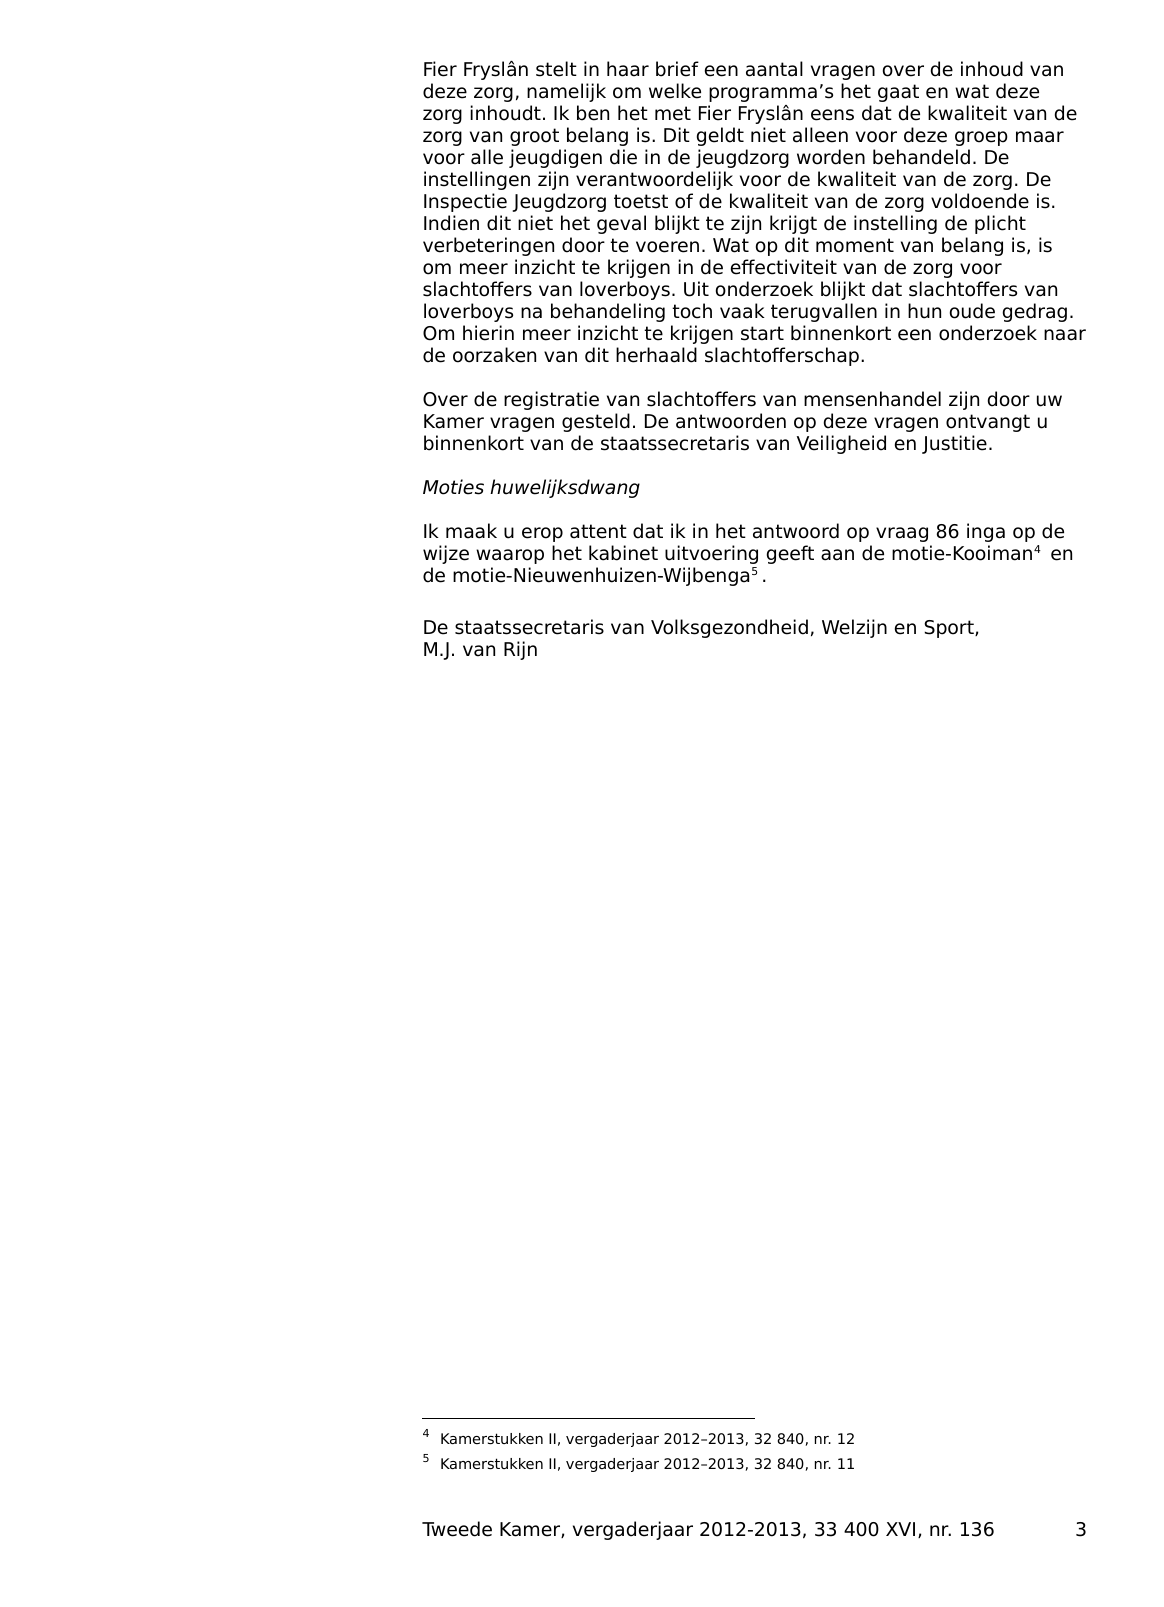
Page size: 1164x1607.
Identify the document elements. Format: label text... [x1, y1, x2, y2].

text De staatssecretaris van Volksgezondheid, Welzijn en Sport, M.J. van Rijn [422, 617, 1087, 661]
text Kamerstukken II, vergaderjaar 2012–2013, 32 840, nr. 12 [422, 1427, 1087, 1449]
subtitle Moties huwelijksdwang [422, 477, 1087, 499]
text Over de registratie van slachtoffers van mensenhandel zijn door uw Kamer vragen gesteld. De antwoorden op deze vragen ontvangt u binnenkort van de staatssecretaris van Veiligheid en Justitie. [422, 389, 1087, 455]
text Fier Fryslân stelt in haar brief een aantal vragen over de inhoud van deze zorg, namelijk om welke programma’s het gaat en wat deze zorg inhoudt. Ik ben het met Fier Fryslân eens dat de kwaliteit van de zorg van groot belang is. Dit geldt niet alleen voor deze groep maar voor alle jeugdigen die in de jeugdzorg worden behandeld. De instellingen zijn verantwoordelijk voor de kwaliteit van de zorg. De Inspectie Jeugdzorg toetst of de kwaliteit van de zorg voldoende is. Indien dit niet het geval blijkt te zijn krijgt de instelling de plicht verbeteringen door te voeren. Wat op dit moment van belang is, is om meer inzicht te krijgen in de effectiviteit van de zorg voor slachtoffers van loverboys. Uit onderzoek blijkt dat slachtoffers van loverboys na behandeling toch vaak terugvallen in hun oude gedrag. Om hierin meer inzicht te krijgen start binnenkort een onderzoek naar de oorzaken van dit herhaald slachtofferschap. [422, 59, 1087, 367]
text Kamerstukken II, vergaderjaar 2012–2013, 32 840, nr. 11 [422, 1452, 1087, 1474]
text Ik maak u erop attent dat ik in het antwoord op vraag 86 inga op de wijze waarop het kabinet uitvoering geeft aan de motie-Kooiman en de motie-Nieuwenhuizen-Wijbenga. [422, 521, 1087, 587]
